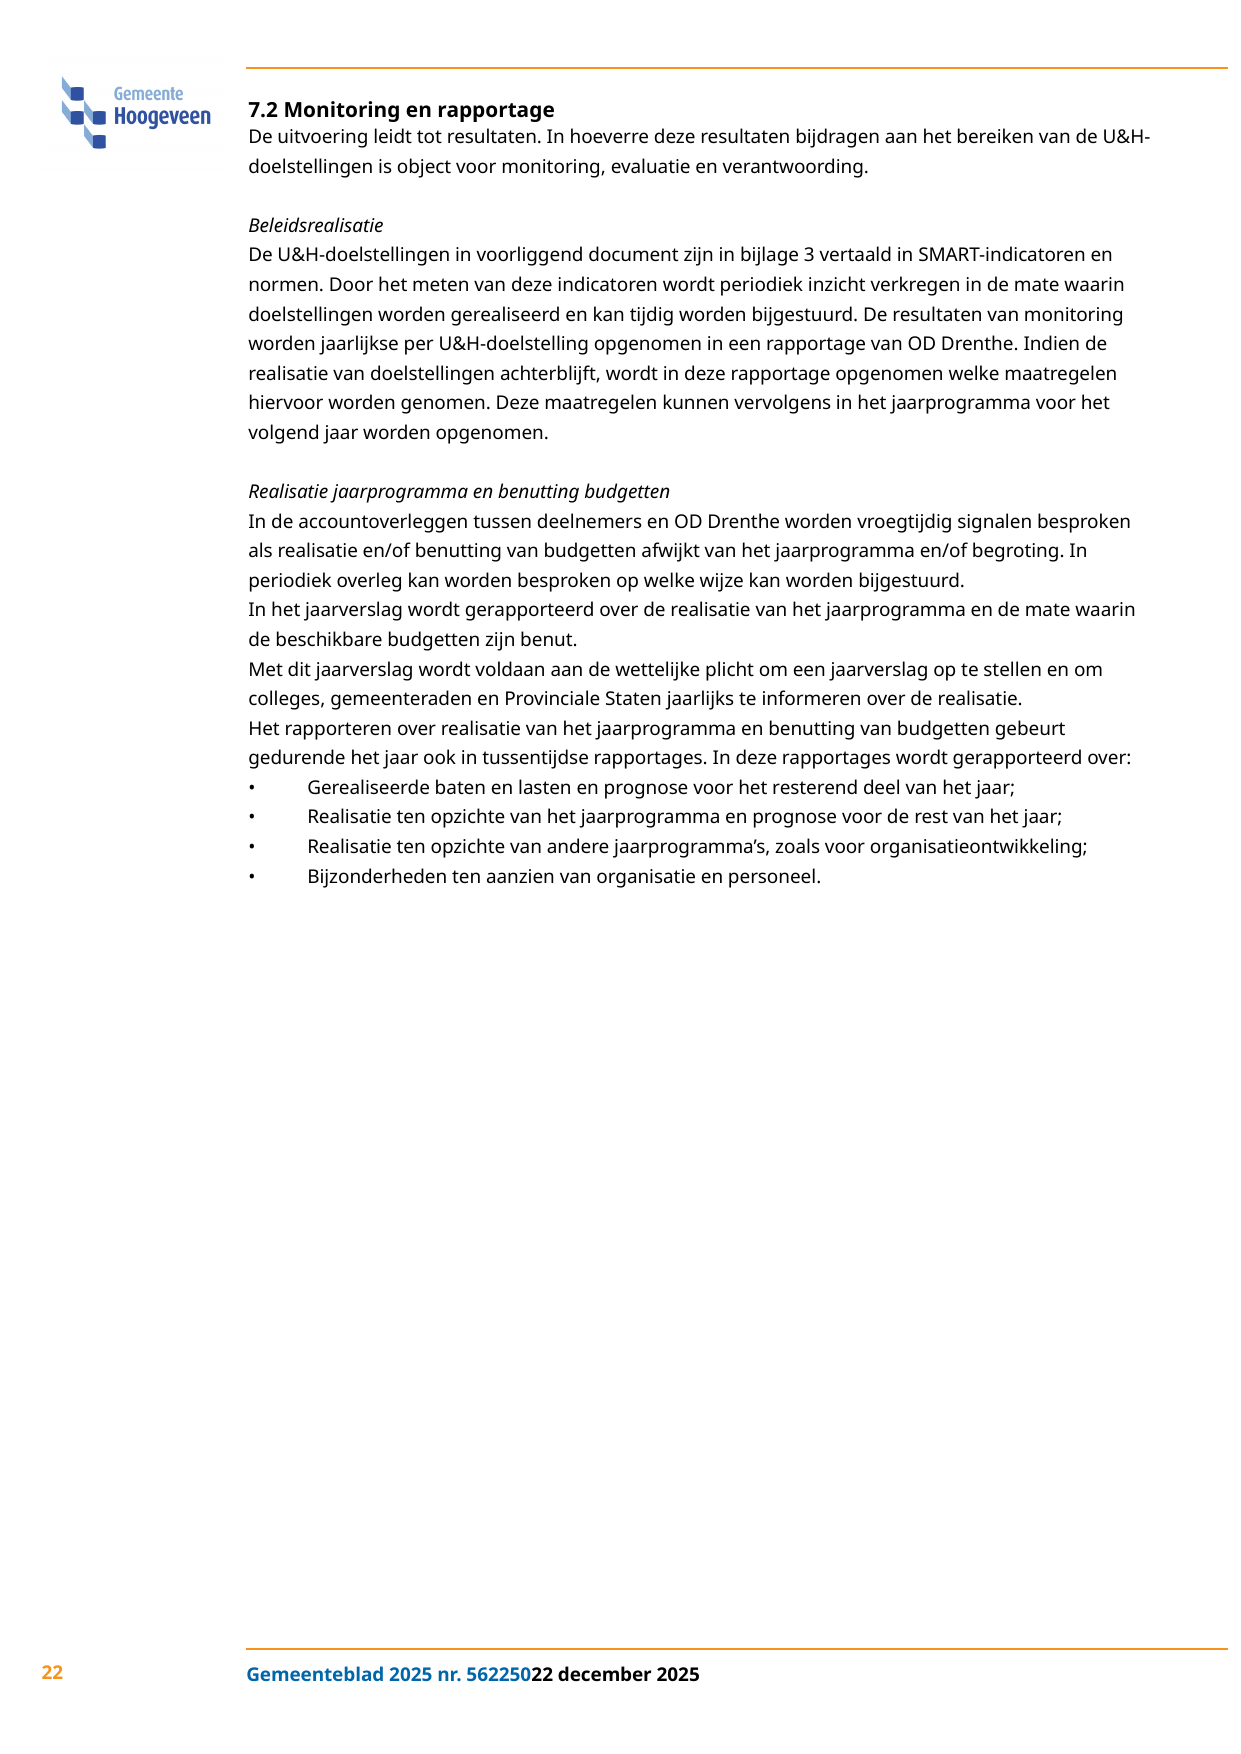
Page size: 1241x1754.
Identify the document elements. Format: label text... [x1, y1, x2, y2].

list Gerealiseerde baten en lasten en prognose voor het resterend deel van het jaar; [248, 774, 1152, 800]
text In het jaarverslag wordt gerapporteerd over de realisatie van het jaarprogramma en de mate waarin de beschikbare budgetten zijn benut. [248, 597, 1152, 652]
list Bijzonderheden ten aanzien van organisatie en personeel. [248, 863, 1152, 888]
list Realisatie ten opzichte van andere jaarprogramma’s, zoals voor organisatieontwikkeling; [248, 833, 1152, 859]
text De U&H-doelstellingen in voorliggend document zijn in bijlage 3 vertaald in SMART-indicatoren en normen. Door het meten van deze indicatoren wordt periodiek inzicht verkregen in de mate waarin doelstellingen worden gerealiseerd en kan tijdig worden bijgestuurd. De resultaten van monitoring worden jaarlijkse per U&H-doelstelling opgenomen in een rapportage van OD Drenthe. Indien de realisatie van doelstellingen achterblijft, wordt in deze rapportage opgenomen welke maatregelen hiervoor worden genomen. Deze maatregelen kunnen vervolgens in het jaarprogramma voor het volgend jaar worden opgenomen. [248, 242, 1152, 445]
text Realisatie jaarprogramma en benutting budgetten [248, 478, 1152, 504]
text Met dit jaarverslag wordt voldaan aan de wettelijke plicht om een jaarverslag op te stellen en om colleges, gemeenteraden en Provinciale Staten jaarlijks te informeren over de realisatie. [248, 656, 1152, 711]
picture [41, 47, 231, 172]
text Het rapporteren over realisatie van het jaarprogramma en benutting van budgetten gebeurt gedurende het jaar ook in tussentijdse rapportages. In deze rapportages wordt gerapporteerd over: [248, 715, 1152, 770]
text In de accountoverleggen tussen deelnemers en OD Drenthe worden vroegtijdig signalen besproken als realisatie en/of benutting van budgetten afwijkt van het jaarprogramma en/of begroting. In periodiek overleg kan worden besproken op welke wijze kan worden bijgestuurd. [248, 508, 1152, 593]
text 7.2 Monitoring en rapportage [248, 95, 1152, 123]
text Beleidsrealisatie [248, 212, 1152, 238]
text De uitvoering leidt tot resultaten. In hoeverre deze resultaten bijdragen aan het bereiken van de U&H-doelstellingen is object voor monitoring, evaluatie en verantwoording. [248, 123, 1152, 178]
list Realisatie ten opzichte van het jaarprogramma en prognose voor de rest van het jaar; [248, 804, 1152, 829]
